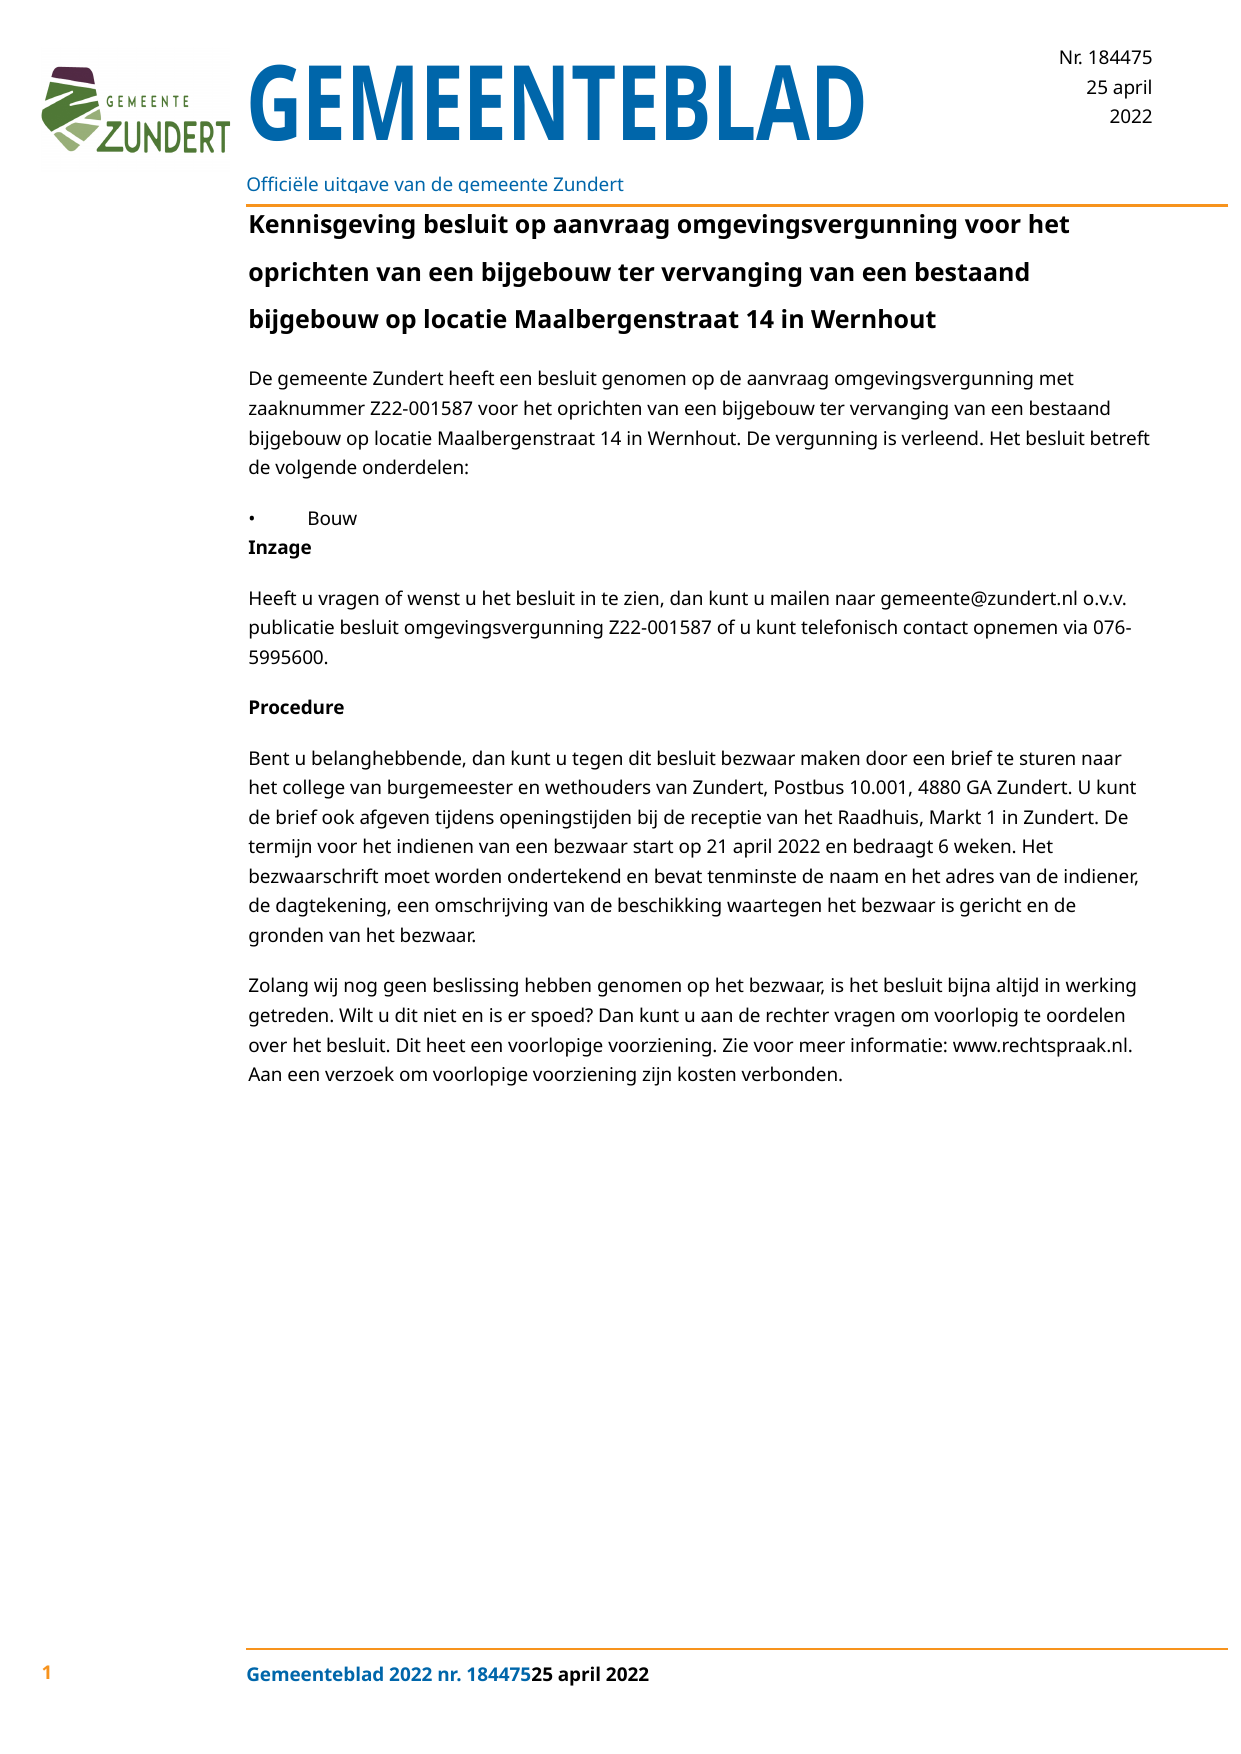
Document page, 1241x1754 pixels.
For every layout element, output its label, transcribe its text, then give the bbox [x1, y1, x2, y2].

text Bent u belanghebbende, dan kunt u tegen dit besluit bezwaar maken door een brief te sturen naar het college van burgemeester en wethouders van Zundert, Postbus 10.001, 4880 GA Zundert. U kunt de brief ook afgeven tijdens openingstijden bij de receptie van het Raadhuis, Markt 1 in Zundert. De termijn voor het indienen van een bezwaar start op 21 april 2022 en bedraagt 6 weken. Het bezwaarschrift moet worden ondertekend en bevat tenminste de naam en het adres van de indiener, de dagtekening, een omschrijving van de beschikking waartegen het bezwaar is gericht en de gronden van het bezwaar. [248, 745, 1152, 948]
text Zolang wij nog geen beslissing hebben genomen op het bezwaar, is het besluit bijna altijd in werking getreden. Wilt u dit niet en is er spoed? Dan kunt u aan de rechter vragen om voorlopig te oordelen over het besluit. Dit heet een voorlopige voorziening. Zie voor meer informatie: www.rechtspraak.nl. Aan een verzoek om voorlopige voorziening zijn kosten verbonden. [248, 973, 1152, 1087]
text Heeft u vragen of wenst u het besluit in te zien, dan kunt u mailen naar gemeente@zundert.nl o.v.v. publicatie besluit omgevingsvergunning Z22-001587 of u kunt telefonisch contact opnemen via 076-5995600. [248, 585, 1152, 669]
text Inzage [248, 534, 1152, 560]
picture [41, 47, 231, 172]
text De gemeente Zundert heeft een besluit genomen op de aanvraag omgevingsvergunning met zaaknummer Z22-001587 voor het oprichten van een bijgebouw ter vervanging van een bestaand bijgebouw op locatie Maalbergenstraat 14 in Wernhout. De vergunning is verleend. Het besluit betreft de volgende onderdelen: [248, 366, 1152, 480]
text Kennisgeving besluit op aanvraag omgevingsvergunning voor het oprichten van een bijgebouw ter vervanging van een bestaand bijgebouw op locatie Maalbergenstraat 14 in Wernhout [248, 207, 1152, 336]
text Procedure [248, 694, 1152, 720]
list Bouw [248, 505, 1152, 530]
